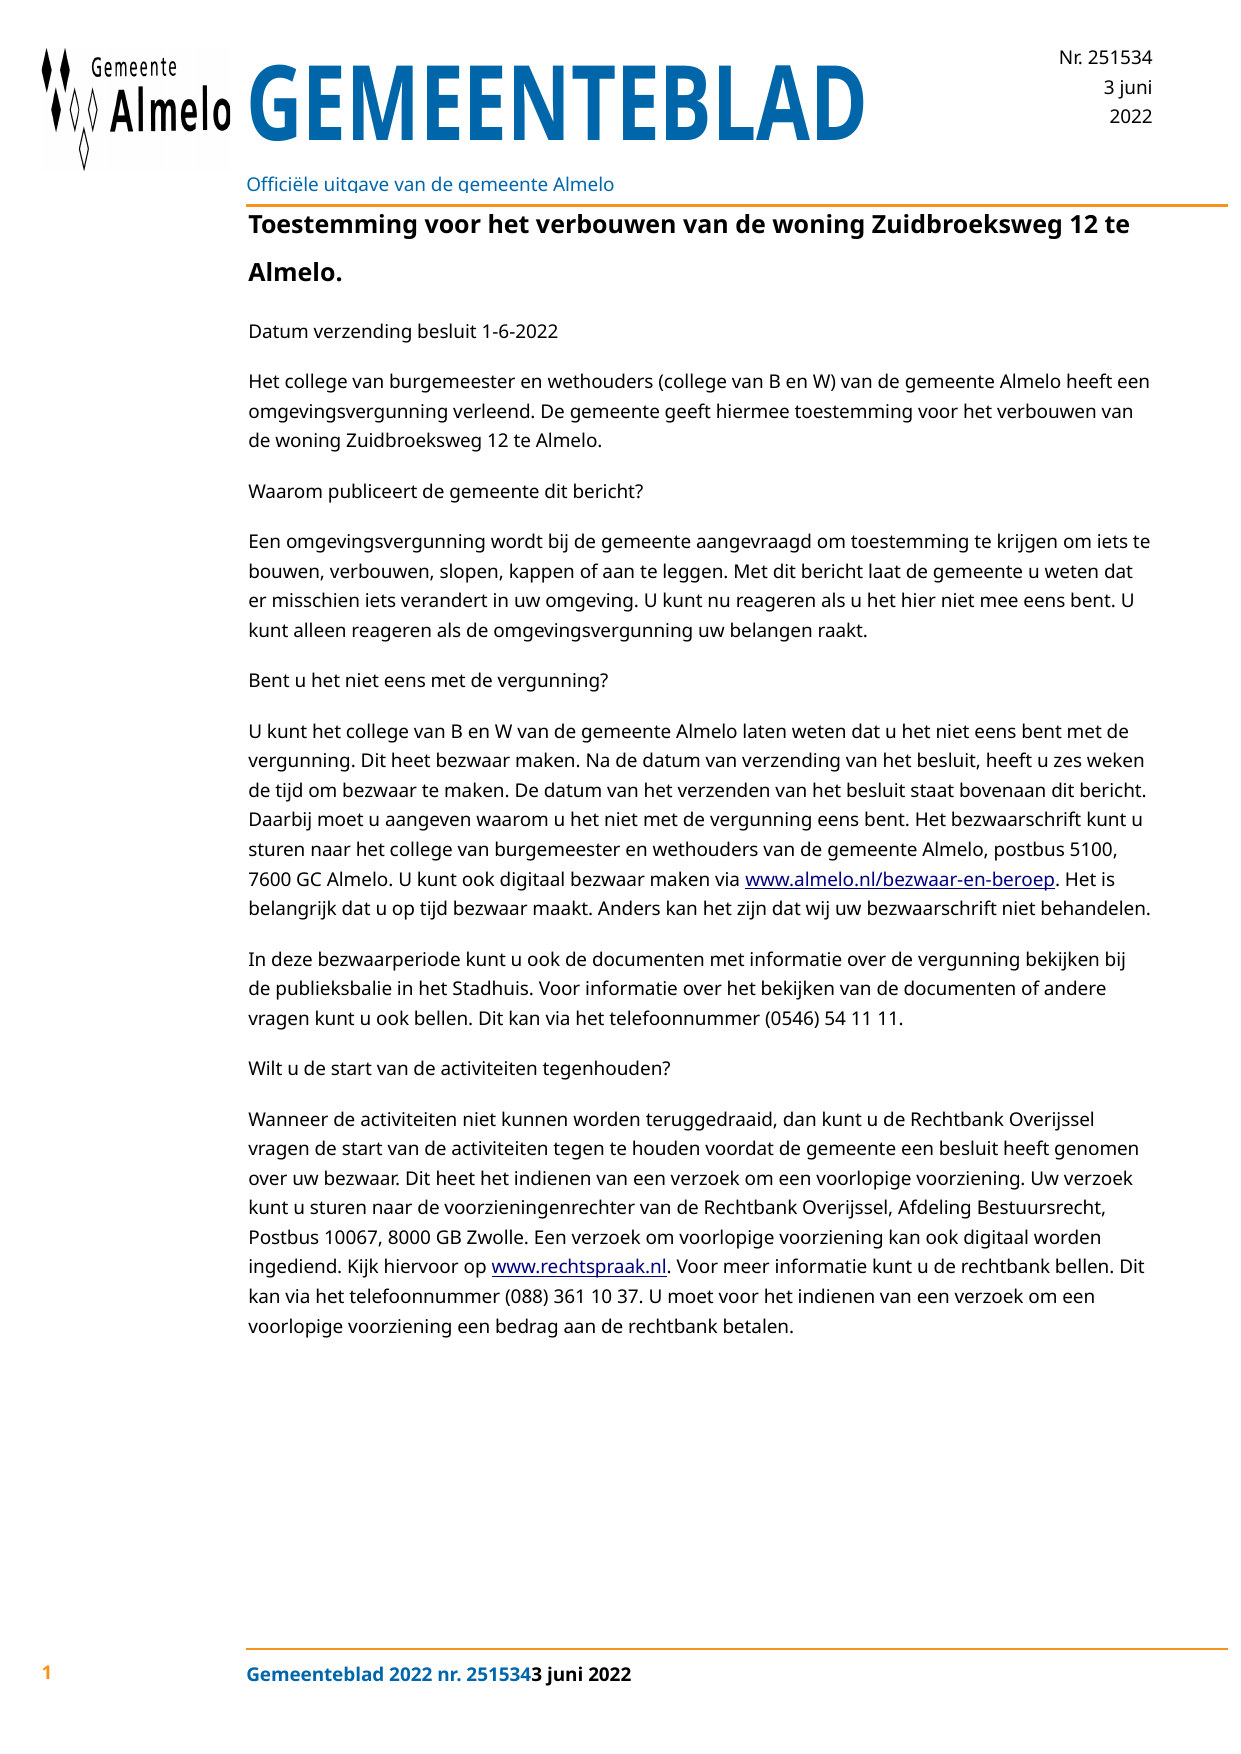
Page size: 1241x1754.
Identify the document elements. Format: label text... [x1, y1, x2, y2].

text Een omgevingsvergunning wordt bij de gemeente aangevraagd om toestemming te krijgen om iets te bouwen, verbouwen, slopen, kappen of aan te leggen. Met dit bericht laat de gemeente u weten dat er misschien iets verandert in uw omgeving. U kunt nu reageren als u het hier niet mee eens bent. U kunt alleen reageren als de omgevingsvergunning uw belangen raakt. [248, 528, 1152, 643]
text Wanneer de activiteiten niet kunnen worden teruggedraaid, dan kunt u de Rechtbank Overijssel vragen de start van de activiteiten tegen te houden voordat de gemeente een besluit heeft genomen over uw bezwaar. Dit heet het indienen van een verzoek om een voorlopige voorziening. Uw verzoek kunt u sturen naar de voorzieningenrechter van de Rechtbank Overijssel, Afdeling Bestuursrecht, Postbus 10067, 8000 GB Zwolle. Een verzoek om voorlopige voorziening kan ook digitaal worden ingediend. Kijk hiervoor op www.rechtspraak.nl. Voor meer informatie kunt u de rechtbank bellen. Dit kan via het telefoonnummer (088) 361 10 37. U moet voor het indienen van een verzoek om een voorlopige voorziening een bedrag aan de rechtbank betalen. [248, 1106, 1152, 1339]
text U kunt het college van B en W van de gemeente Almelo laten weten dat u het niet eens bent met de vergunning. Dit heet bezwaar maken. Na de datum van verzending van het besluit, heeft u zes weken de tijd om bezwaar te maken. De datum van het verzenden van het besluit staat bovenaan dit bericht. Daarbij moet u aangeven waarom u het niet met de vergunning eens bent. Het bezwaarschrift kunt u sturen naar het college van burgemeester en wethouders van de gemeente Almelo, postbus 5100, 7600 GC Almelo. U kunt ook digitaal bezwaar maken via www.almelo.nl/bezwaar-en-beroep. Het is belangrijk dat u op tijd bezwaar maakt. Anders kan het zijn dat wij uw bezwaarschrift niet behandelen. [248, 718, 1152, 921]
text Het college van burgemeester en wethouders (college van B en W) van de gemeente Almelo heeft een omgevingsvergunning verleend. De gemeente geeft hiermee toestemming voor het verbouwen van de woning Zuidbroeksweg 12 te Almelo. [248, 368, 1152, 453]
text Bent u het niet eens met de vergunning? [248, 667, 1152, 693]
text In deze bezwaarperiode kunt u ook de documenten met informatie over de vergunning bekijken bij de publieksbalie in het Stadhuis. Voor informatie over het bekijken van de documenten of andere vragen kunt u ook bellen. Dit kan via het telefoonnummer (0546) 54 11 11. [248, 946, 1152, 1031]
text Datum verzending besluit 1-6-2022 [248, 318, 1152, 344]
text Waarom publiceert de gemeente dit bericht? [248, 478, 1152, 504]
picture [41, 47, 231, 172]
text Toestemming voor het verbouwen van de woning Zuidbroeksweg 12 te Almelo. [248, 207, 1152, 288]
text Wilt u de start van de activiteiten tegenhouden? [248, 1055, 1152, 1081]
